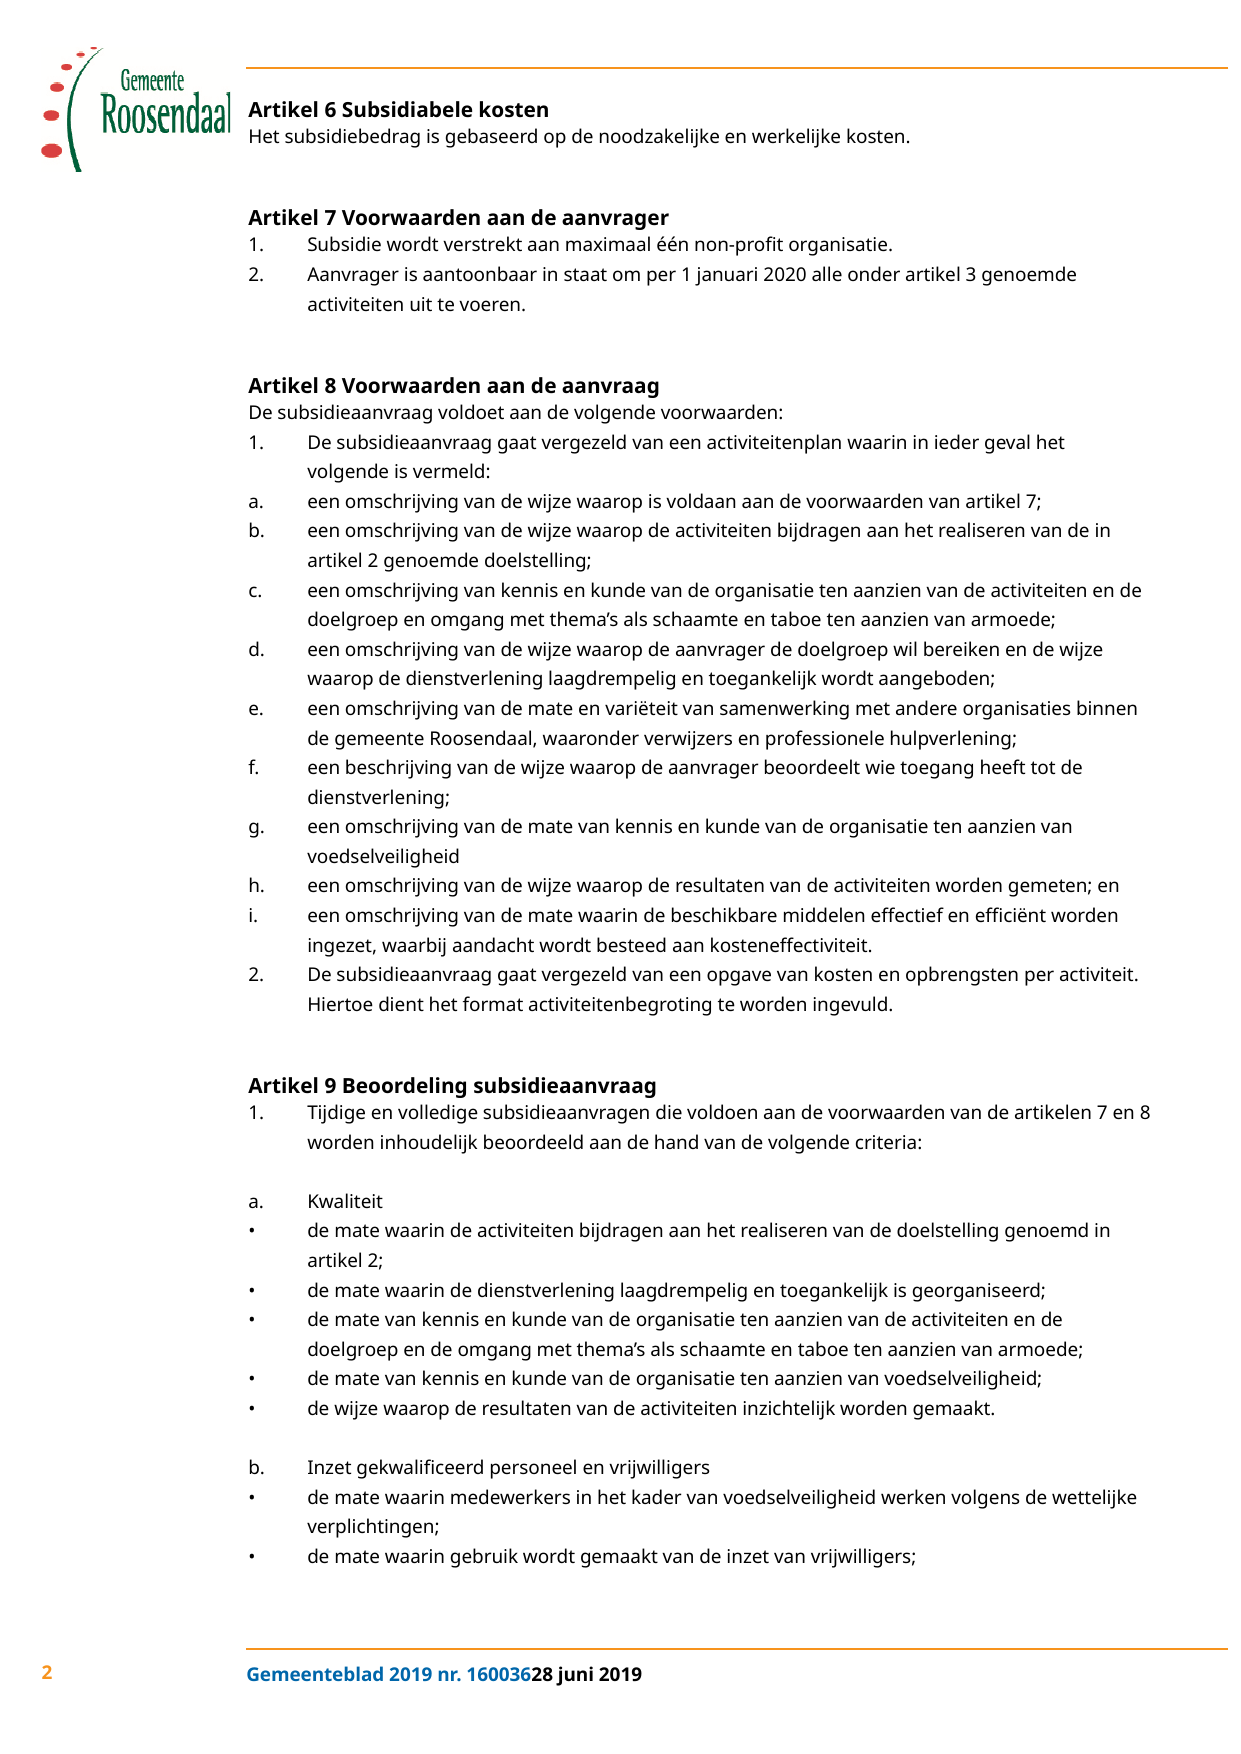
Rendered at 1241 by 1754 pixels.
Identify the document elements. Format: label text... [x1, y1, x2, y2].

list Aanvrager is aantoonbaar in staat om per 1 januari 2020 alle onder artikel 3 genoemde activiteiten uit te voeren. [248, 261, 1152, 317]
list de mate waarin gebruik wordt gemaakt van de inzet van vrijwilligers; [248, 1543, 1152, 1569]
list Tijdige en volledige subsidieaanvragen die voldoen aan de voorwaarden van de artikelen 7 en 8 worden inhoudelijk beoordeeld aan de hand van de volgende criteria: [248, 1099, 1152, 1155]
list de mate van kennis en kunde van de organisatie ten aanzien van de activiteiten en de doelgroep en de omgang met thema’s als schaamte en taboe ten aanzien van armoede; [248, 1306, 1152, 1362]
list een omschrijving van kennis en kunde van de organisatie ten aanzien van de activiteiten en de doelgroep en omgang met thema’s als schaamte en taboe ten aanzien van armoede; [248, 577, 1152, 632]
list een omschrijving van de wijze waarop is voldaan aan de voorwaarden van artikel 7; [248, 488, 1152, 514]
text Het subsidiebedrag is gebaseerd op de noodzakelijke en werkelijke kosten. [248, 123, 1152, 149]
list de wijze waarop de resultaten van de activiteiten inzichtelijk worden gemaakt. [248, 1395, 1152, 1421]
list Kwaliteit [248, 1188, 1152, 1214]
text Artikel 6 Subsidiabele kosten [248, 95, 1152, 123]
picture [41, 47, 231, 172]
list een beschrijving van de wijze waarop de aanvrager beoordeelt wie toegang heeft tot de dienstverlening; [248, 754, 1152, 809]
list Subsidie wordt verstrekt aan maximaal één non-profit organisatie. [248, 232, 1152, 257]
list de mate waarin de activiteiten bijdragen aan het realiseren van de doelstelling genoemd in artikel 2; [248, 1218, 1152, 1273]
list de mate van kennis en kunde van de organisatie ten aanzien van voedselveiligheid; [248, 1366, 1152, 1391]
text Artikel 9 Beoordeling subsidieaanvraag [248, 1071, 1152, 1099]
list De subsidieaanvraag gaat vergezeld van een opgave van kosten en opbrengsten per activiteit. Hiertoe dient het format activiteitenbegroting te worden ingevuld. [248, 961, 1152, 1017]
list een omschrijving van de mate van kennis en kunde van de organisatie ten aanzien van voedselveiligheid [248, 813, 1152, 869]
list de mate waarin de dienstverlening laagdrempelig en toegankelijk is georganiseerd; [248, 1277, 1152, 1303]
list een omschrijving van de wijze waarop de aanvrager de doelgroep wil bereiken en de wijze waarop de dienstverlening laagdrempelig en toegankelijk wordt aangeboden; [248, 636, 1152, 691]
text Artikel 8 Voorwaarden aan de aanvraag [248, 371, 1152, 399]
text De subsidieaanvraag voldoet aan de volgende voorwaarden: [248, 399, 1152, 425]
list een omschrijving van de wijze waarop de activiteiten bijdragen aan het realiseren van de in artikel 2 genoemde doelstelling; [248, 518, 1152, 573]
text Artikel 7 Voorwaarden aan de aanvrager [248, 203, 1152, 232]
list de mate waarin medewerkers in het kader van voedselveiligheid werken volgens de wettelijke verplichtingen; [248, 1484, 1152, 1539]
list een omschrijving van de mate waarin de beschikbare middelen effectief en efficiënt worden ingezet, waarbij aandacht wordt besteed aan kosteneffectiviteit. [248, 902, 1152, 957]
list De subsidieaanvraag gaat vergezeld van een activiteitenplan waarin in ieder geval het volgende is vermeld: [248, 429, 1152, 484]
list Inzet gekwalificeerd personeel en vrijwilligers [248, 1454, 1152, 1480]
list een omschrijving van de mate en variëteit van samenwerking met andere organisaties binnen de gemeente Roosendaal, waaronder verwijzers en professionele hulpverlening; [248, 695, 1152, 750]
list een omschrijving van de wijze waarop de resultaten van de activiteiten worden gemeten; en [248, 873, 1152, 898]
